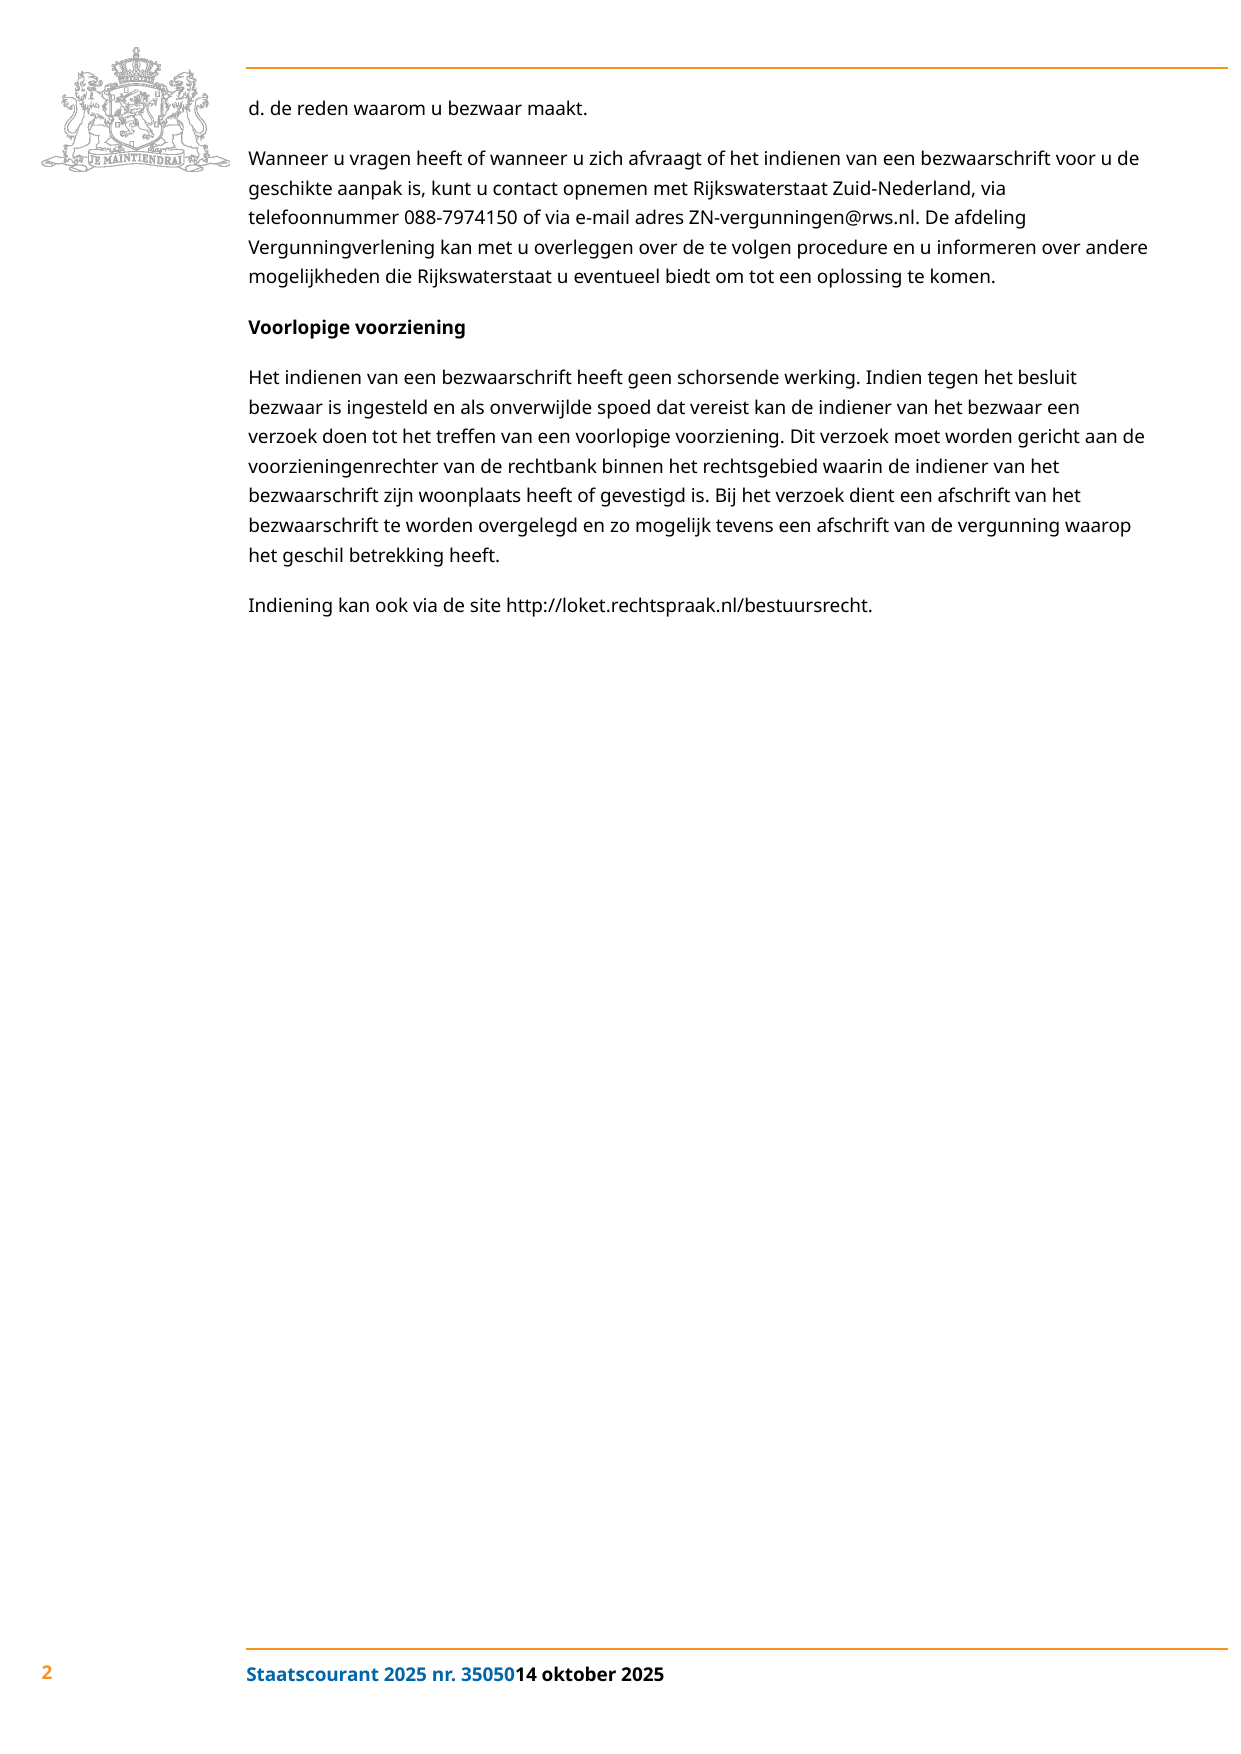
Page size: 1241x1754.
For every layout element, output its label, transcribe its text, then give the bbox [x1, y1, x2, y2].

text Wanneer u vragen heeft of wanneer u zich afvraagt of het indienen van een bezwaarschrift voor u de geschikte aanpak is, kunt u contact opnemen met Rijkswaterstaat Zuid-Nederland, via telefoonnummer 088-7974150 of via e-mail adres ZN-vergunningen@rws.nl. De afdeling Vergunningverlening kan met u overleggen over de te volgen procedure en u informeren over andere mogelijkheden die Rijkswaterstaat u eventueel biedt om tot een oplossing te komen. [248, 145, 1152, 289]
text d. de reden waarom u bezwaar maakt. [248, 95, 1152, 121]
text Voorlopige voorziening [248, 314, 1152, 340]
text Het indienen van een bezwaarschrift heeft geen schorsende werking. Indien tegen het besluit bezwaar is ingesteld en als onverwijlde spoed dat vereist kan de indiener van het bezwaar een verzoek doen tot het treffen van een voorlopige voorziening. Dit verzoek moet worden gericht aan de voorzieningenrechter van de rechtbank binnen het rechtsgebied waarin de indiener van het bezwaarschrift zijn woonplaats heeft of gevestigd is. Bij het verzoek dient een afschrift van het bezwaarschrift te worden overgelegd en zo mogelijk tevens een afschrift van de vergunning waarop het geschil betrekking heeft. [248, 364, 1152, 568]
text Indiening kan ook via de site http://loket.rechtspraak.nl/bestuursrecht. [248, 592, 1152, 618]
picture [41, 47, 231, 172]
